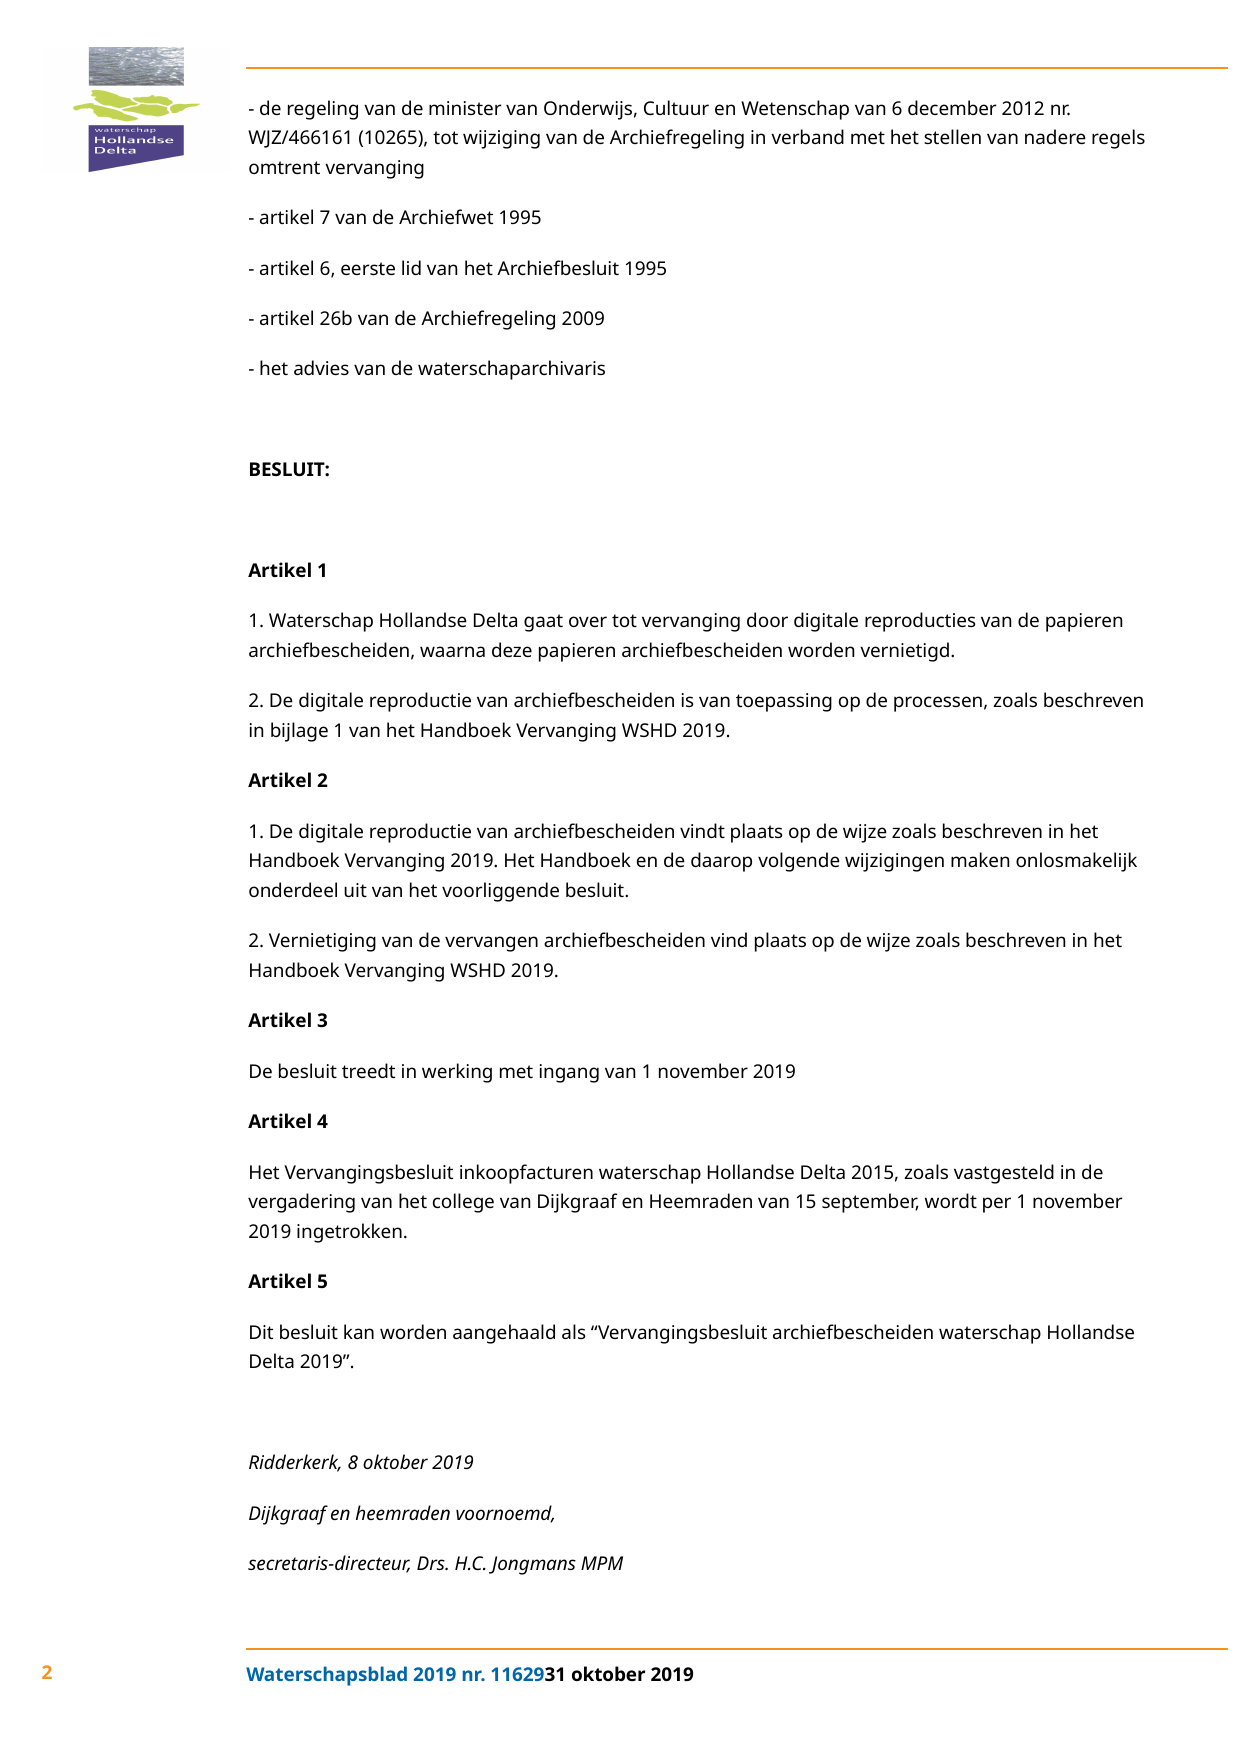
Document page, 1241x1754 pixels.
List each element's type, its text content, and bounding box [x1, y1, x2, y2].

text secretaris-directeur, Drs. H.C. Jongmans MPM [248, 1550, 1152, 1576]
text - artikel 26b van de Archiefregeling 2009 [248, 305, 1152, 331]
text Dit besluit kan worden aangehaald als “Vervangingsbesluit archiefbescheiden waterschap Hollandse Delta 2019”. [248, 1319, 1152, 1374]
picture [41, 47, 231, 172]
text De besluit treedt in werking met ingang van 1 november 2019 [248, 1058, 1152, 1084]
text Artikel 3 [248, 1008, 1152, 1033]
text 1. De digitale reproductie van archiefbescheiden vindt plaats op de wijze zoals beschreven in het Handboek Vervanging 2019. Het Handboek en de daarop volgende wijzigingen maken onlosmakelijk onderdeel uit van het voorliggende besluit. [248, 818, 1152, 903]
text Dijkgraaf en heemraden voornoemd, [248, 1500, 1152, 1526]
text - de regeling van de minister van Onderwijs, Cultuur en Wetenschap van 6 december 2012 nr. WJZ/466161 (10265), tot wijziging van de Archiefregeling in verband met het stellen van nadere regels omtrent vervanging [248, 95, 1152, 180]
text BESLUIT: [248, 456, 1152, 482]
text 2. De digitale reproductie van archiefbescheiden is van toepassing op de processen, zoals beschreven in bijlage 1 van het Handboek Vervanging WSHD 2019. [248, 688, 1152, 743]
text Het Vervangingsbesluit inkoopfacturen waterschap Hollandse Delta 2015, zoals vastgesteld in de vergadering van het college van Dijkgraaf en Heemraden van 15 september, wordt per 1 november 2019 ingetrokken. [248, 1159, 1152, 1244]
text - artikel 6, eerste lid van het Archiefbesluit 1995 [248, 255, 1152, 281]
text - het advies van de waterschaparchivaris [248, 356, 1152, 381]
text - artikel 7 van de Archiefwet 1995 [248, 204, 1152, 230]
text Ridderkerk, 8 oktober 2019 [248, 1449, 1152, 1475]
text 2. Vernietiging van de vervangen archiefbescheiden vind plaats op de wijze zoals beschreven in het Handboek Vervanging WSHD 2019. [248, 928, 1152, 983]
text Artikel 2 [248, 768, 1152, 793]
text 1. Waterschap Hollandse Delta gaat over tot vervanging door digitale reproducties van de papieren archiefbescheiden, waarna deze papieren archiefbescheiden worden vernietigd. [248, 608, 1152, 663]
text Artikel 1 [248, 557, 1152, 583]
text Artikel 5 [248, 1268, 1152, 1294]
text Artikel 4 [248, 1108, 1152, 1134]
